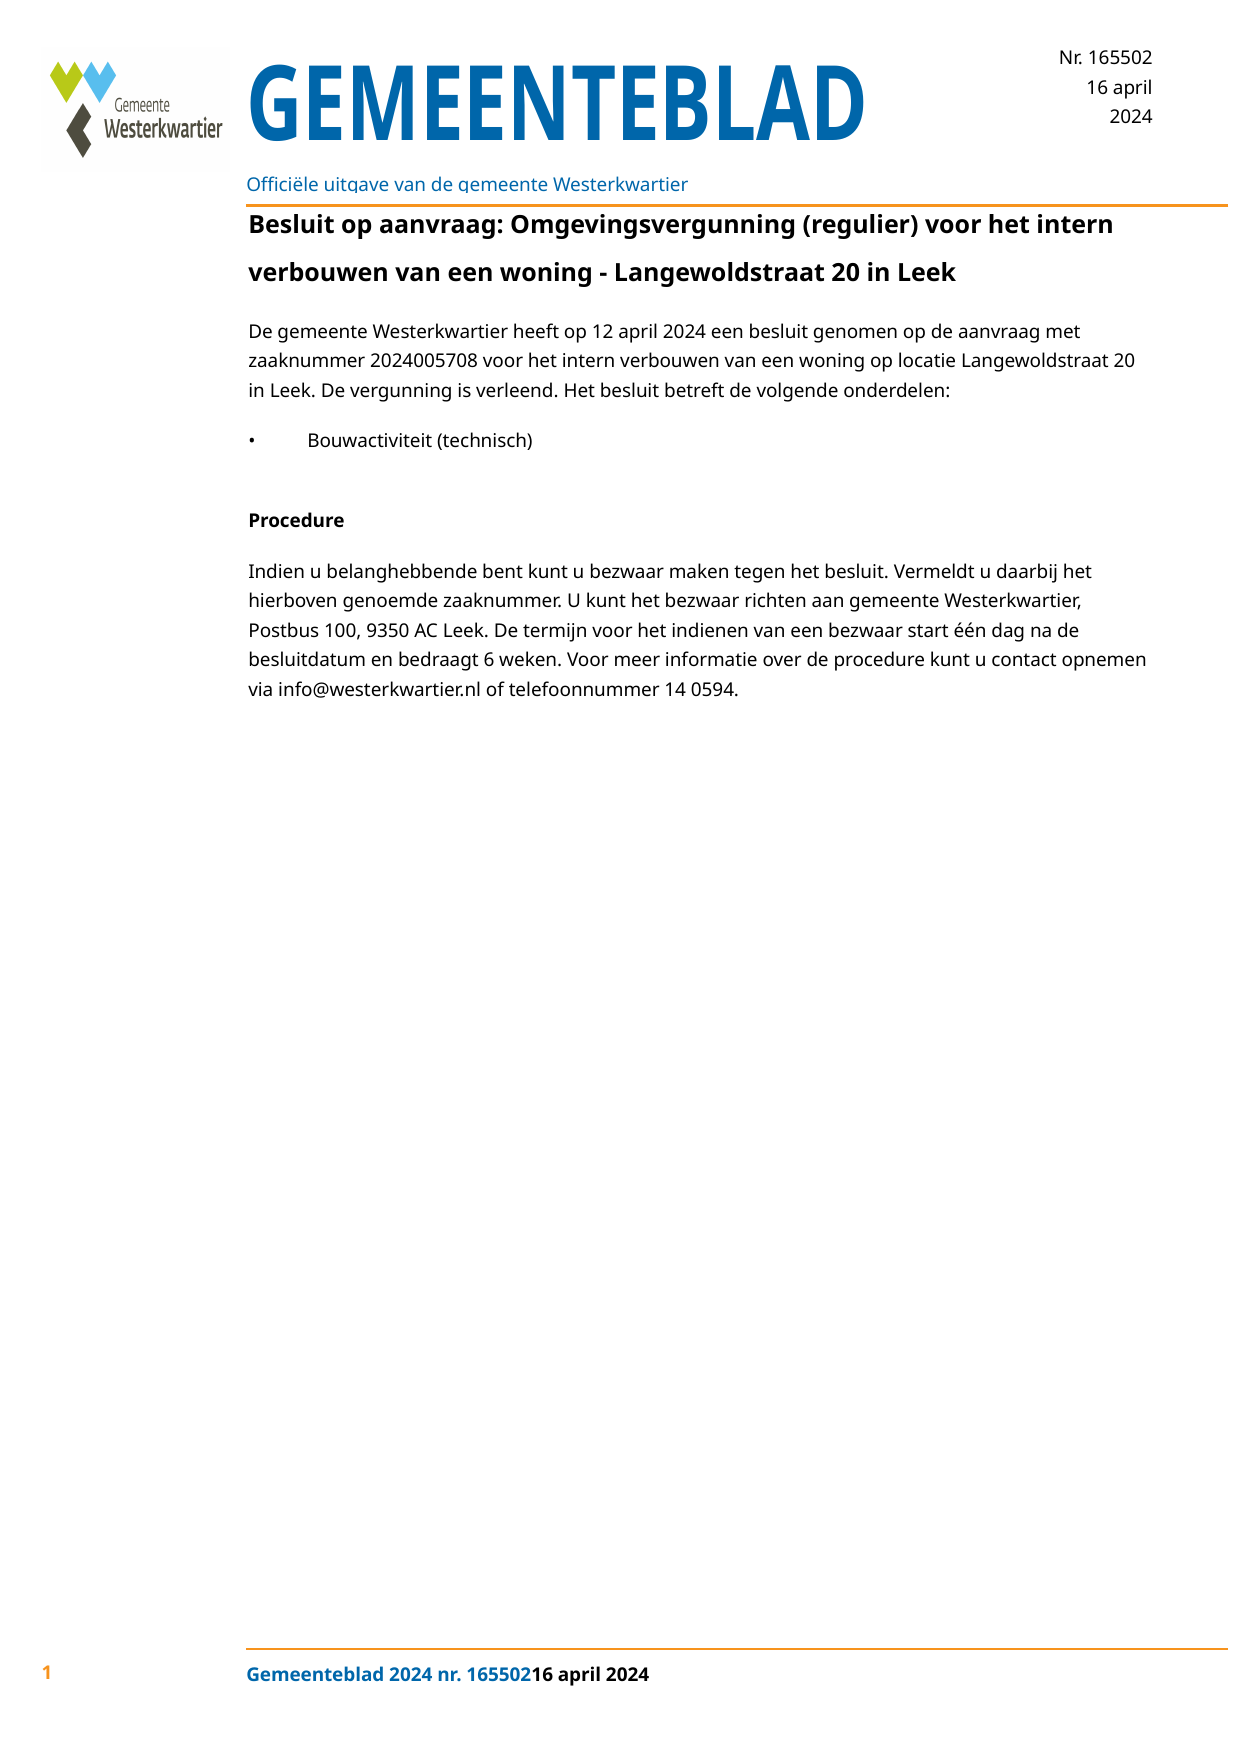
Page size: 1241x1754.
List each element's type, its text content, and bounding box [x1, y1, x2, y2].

text De gemeente Westerkwartier heeft op 12 april 2024 een besluit genomen op de aanvraag met zaaknummer 2024005708 voor het intern verbouwen van een woning op locatie Langewoldstraat 20 in Leek. De vergunning is verleend. Het besluit betreft de volgende onderdelen: [248, 318, 1152, 403]
text Procedure [248, 507, 1152, 533]
list Bouwactiviteit (technisch) [248, 427, 1152, 453]
text Besluit op aanvraag: Omgevingsvergunning (regulier) voor het intern verbouwen van een woning - Langewoldstraat 20 in Leek [248, 207, 1152, 288]
picture [41, 47, 231, 172]
text Indien u belanghebbende bent kunt u bezwaar maken tegen het besluit. Vermeldt u daarbij het hierboven genoemde zaaknummer. U kunt het bezwaar richten aan gemeente Westerkwartier, Postbus 100, 9350 AC Leek. De termijn voor het indienen van een bezwaar start één dag na de besluitdatum en bedraagt 6 weken. Voor meer informatie over de procedure kunt u contact opnemen via info@westerkwartier.nl of telefoonnummer 14 0594. [248, 558, 1152, 702]
